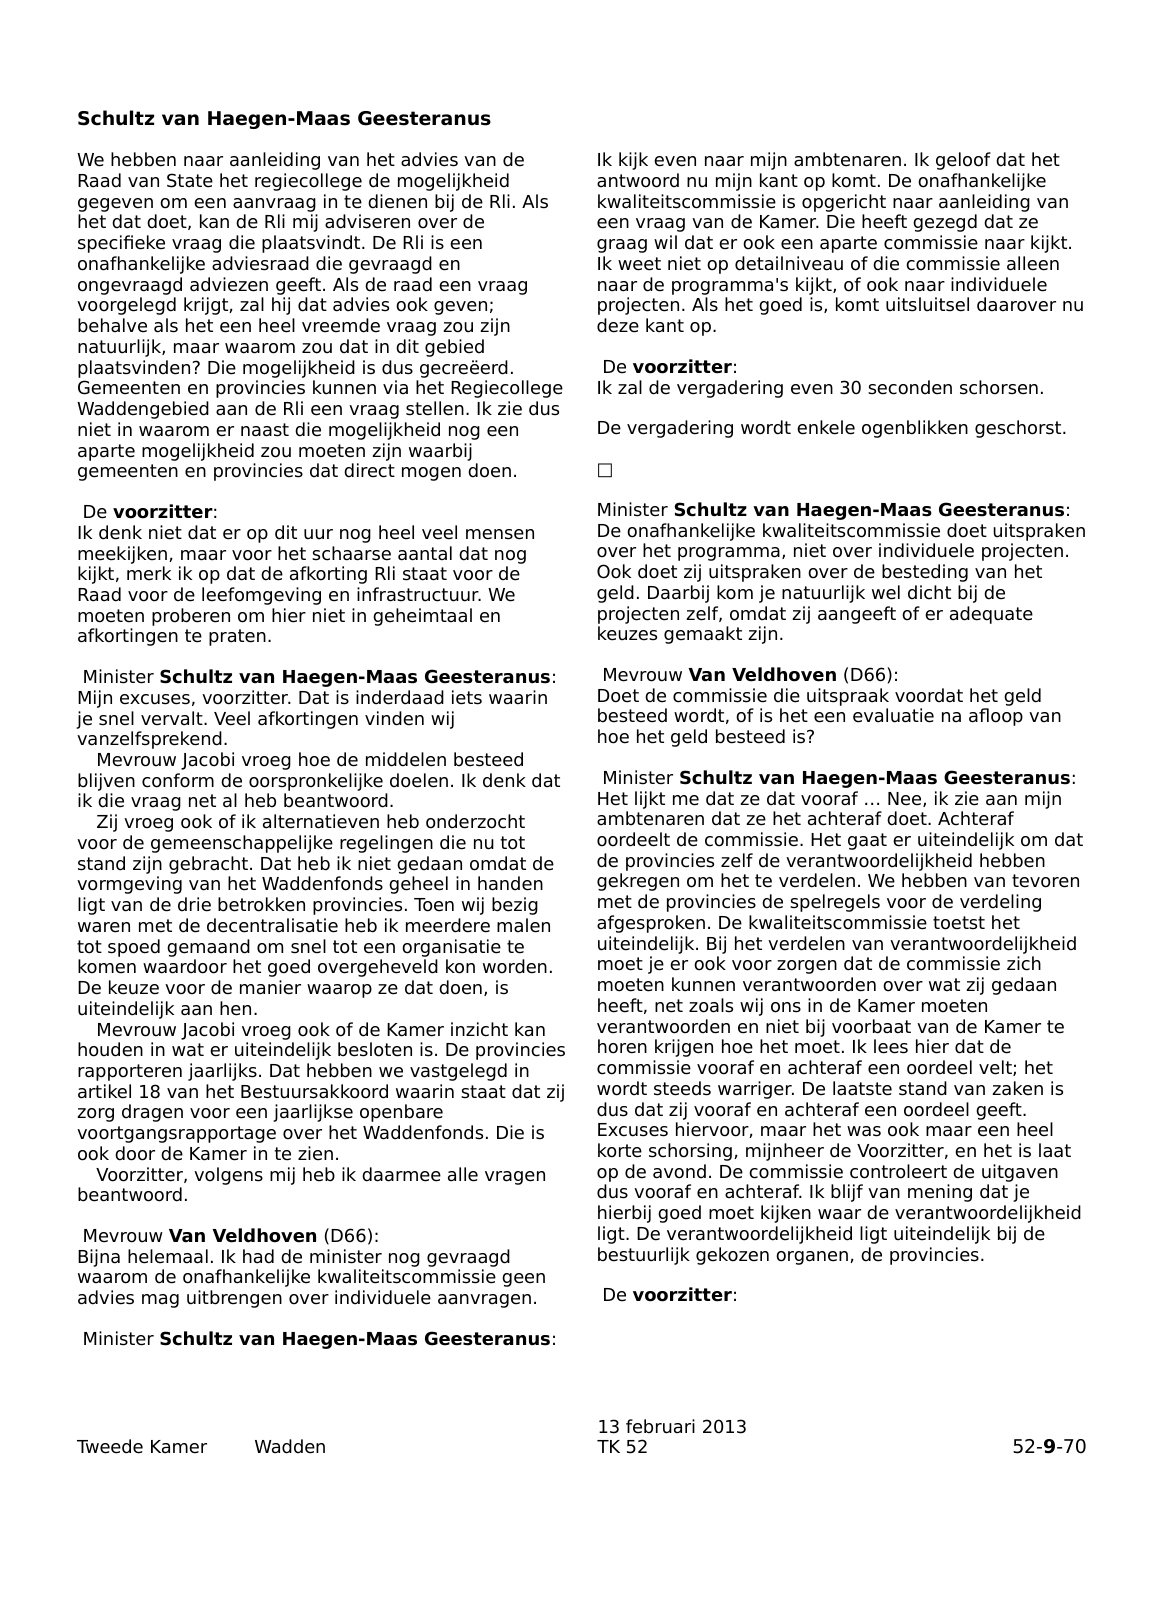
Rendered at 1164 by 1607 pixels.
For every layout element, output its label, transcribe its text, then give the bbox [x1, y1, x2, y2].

text Doet de commissie die uitspraak voordat het geld besteed wordt, of is het een evaluatie na afloop van hoe het geld besteed is? [596, 686, 1087, 748]
text De voorzitter: [596, 357, 1087, 377]
text Mevrouw Van Veldhoven (D66): [596, 665, 1087, 686]
text Bijna helemaal. Ik had de minister nog gevraagd waarom de onafhankelijke kwaliteitscommissie geen advies mag uitbrengen over individuele aanvragen. [77, 1247, 567, 1309]
text Mevrouw Jacobi vroeg hoe de middelen besteed blijven conform de oorspronkelijke doelen. Ik denk dat ik die vraag net al heb beantwoord. [77, 750, 567, 812]
text Minister Schultz van Haegen-Maas Geesteranus: [77, 667, 567, 688]
text Minister Schultz van Haegen-Maas Geesteranus: [596, 768, 1087, 788]
text Mevrouw Jacobi vroeg ook of de Kamer inzicht kan houden in wat er uiteindelijk besloten is. De provincies rapporteren jaarlijks. Dat hebben we vastgelegd in artikel 18 van het Bestuursakkoord waarin staat dat zij zorg dragen voor een jaarlijkse openbare voortgangsrapportage over het Waddenfonds. Die is ook door de Kamer in te zien. [77, 1019, 567, 1164]
text Het lijkt me dat ze dat vooraf … Nee, ik zie aan mijn ambtenaren dat ze het achteraf doet. Achteraf oordeelt de commissie. Het gaat er uiteindelijk om dat de provincies zelf de verantwoordelijkheid hebben gekregen om het te verdelen. We hebben van tevoren met de provincies de spelregels voor de verdeling afgesproken. De kwaliteitscommissie toetst het uiteindelijk. Bij het verdelen van verantwoordelijkheid moet je er ook voor zorgen dat de commissie zich moeten kunnen verantwoorden over wat zij gedaan heeft, net zoals wij ons in de Kamer moeten verantwoorden en niet bij voorbaat van de Kamer te horen krijgen hoe het moet. Ik lees hier dat de commissie vooraf en achteraf een oordeel velt; het wordt steeds warriger. De laatste stand van zaken is dus dat zij vooraf en achteraf een oordeel geeft. Excuses hiervoor, maar het was ook maar een heel korte schorsing, mijnheer de Voorzitter, en het is laat op de avond. De commissie controleert de uitgaven dus vooraf en achteraf. Ik blijf van mening dat je hierbij goed moet kijken waar de verantwoordelijkheid ligt. De verantwoordelijkheid ligt uiteindelijk bij de bestuurlijk gekozen organen, de provincies. [596, 788, 1087, 1265]
text Ik denk niet dat er op dit uur nog heel veel mensen meekijken, maar voor het schaarse aantal dat nog kijkt, merk ik op dat de afkorting Rli staat voor de Raad voor de leefomgeving en infrastructuur. We moeten proberen om hier niet in geheimtaal en afkortingen te praten. [77, 523, 567, 647]
text Minister Schultz van Haegen-Maas Geesteranus: [77, 1329, 567, 1349]
text We hebben naar aanleiding van het advies van de Raad van State het regiecollege de mogelijkheid gegeven om een aanvraag in te dienen bij de Rli. Als het dat doet, kan de Rli mij adviseren over de specifieke vraag die plaatsvindt. De Rli is een onafhankelijke adviesraad die gevraagd en ongevraagd adviezen geeft. Als de raad een vraag voorgelegd krijgt, zal hij dat advies ook geven; behalve als het een heel vreemde vraag zou zijn natuurlijk, maar waarom zou dat in dit gebied plaatsvinden? Die mogelijkheid is dus gecreëerd. Gemeenten en provincies kunnen via het Regiecollege Waddengebied aan de Rli een vraag stellen. Ik zie dus niet in waarom er naast die mogelijkheid nog een aparte mogelijkheid zou moeten zijn waarbij gemeenten en provincies dat direct mogen doen. [77, 150, 567, 482]
text Minister Schultz van Haegen-Maas Geesteranus: [596, 500, 1087, 520]
text Voorzitter, volgens mij heb ik daarmee alle vragen beantwoord. [77, 1164, 567, 1206]
text De voorzitter: [77, 502, 567, 523]
text De voorzitter: [596, 1285, 1087, 1306]
text De vergadering wordt enkele ogenblikken geschorst. [596, 418, 1087, 439]
text De onafhankelijke kwaliteitscommissie doet uitspraken over het programma, niet over individuele projecten. Ook doet zij uitspraken over de besteding van het geld. Daarbij kom je natuurlijk wel dicht bij de projecten zelf, omdat zij aangeeft of er adequate keuzes gemaakt zijn. [596, 520, 1087, 645]
text Ik zal de vergadering even 30 seconden schorsen. [596, 377, 1087, 398]
text Mijn excuses, voorzitter. Dat is inderdaad iets waarin je snel vervalt. Veel afkortingen vinden wij vanzelfsprekend. [77, 688, 567, 750]
text Zij vroeg ook of ik alternatieven heb onderzocht voor de gemeenschappelijke regelingen die nu tot stand zijn gebracht. Dat heb ik niet gedaan omdat de vormgeving van het Waddenfonds geheel in handen ligt van de drie betrokken provincies. Toen wij bezig waren met de decentralisatie heb ik meerdere malen tot spoed gemaand om snel tot een organisatie te komen waardoor het goed overgeheveld kon worden. De keuze voor de manier waarop ze dat doen, is uiteindelijk aan hen. [77, 812, 567, 1019]
text Mevrouw Van Veldhoven (D66): [77, 1226, 567, 1247]
text □ [596, 459, 1087, 480]
text Ik kijk even naar mijn ambtenaren. Ik geloof dat het antwoord nu mijn kant op komt. De onafhankelijke kwaliteitscommissie is opgericht naar aanleiding van een vraag van de Kamer. Die heeft gezegd dat ze graag wil dat er ook een aparte commissie naar kijkt. Ik weet niet op detailniveau of die commissie alleen naar de programma's kijkt, of ook naar individuele projecten. Als het goed is, komt uitsluitsel daarover nu deze kant op. [596, 150, 1087, 337]
